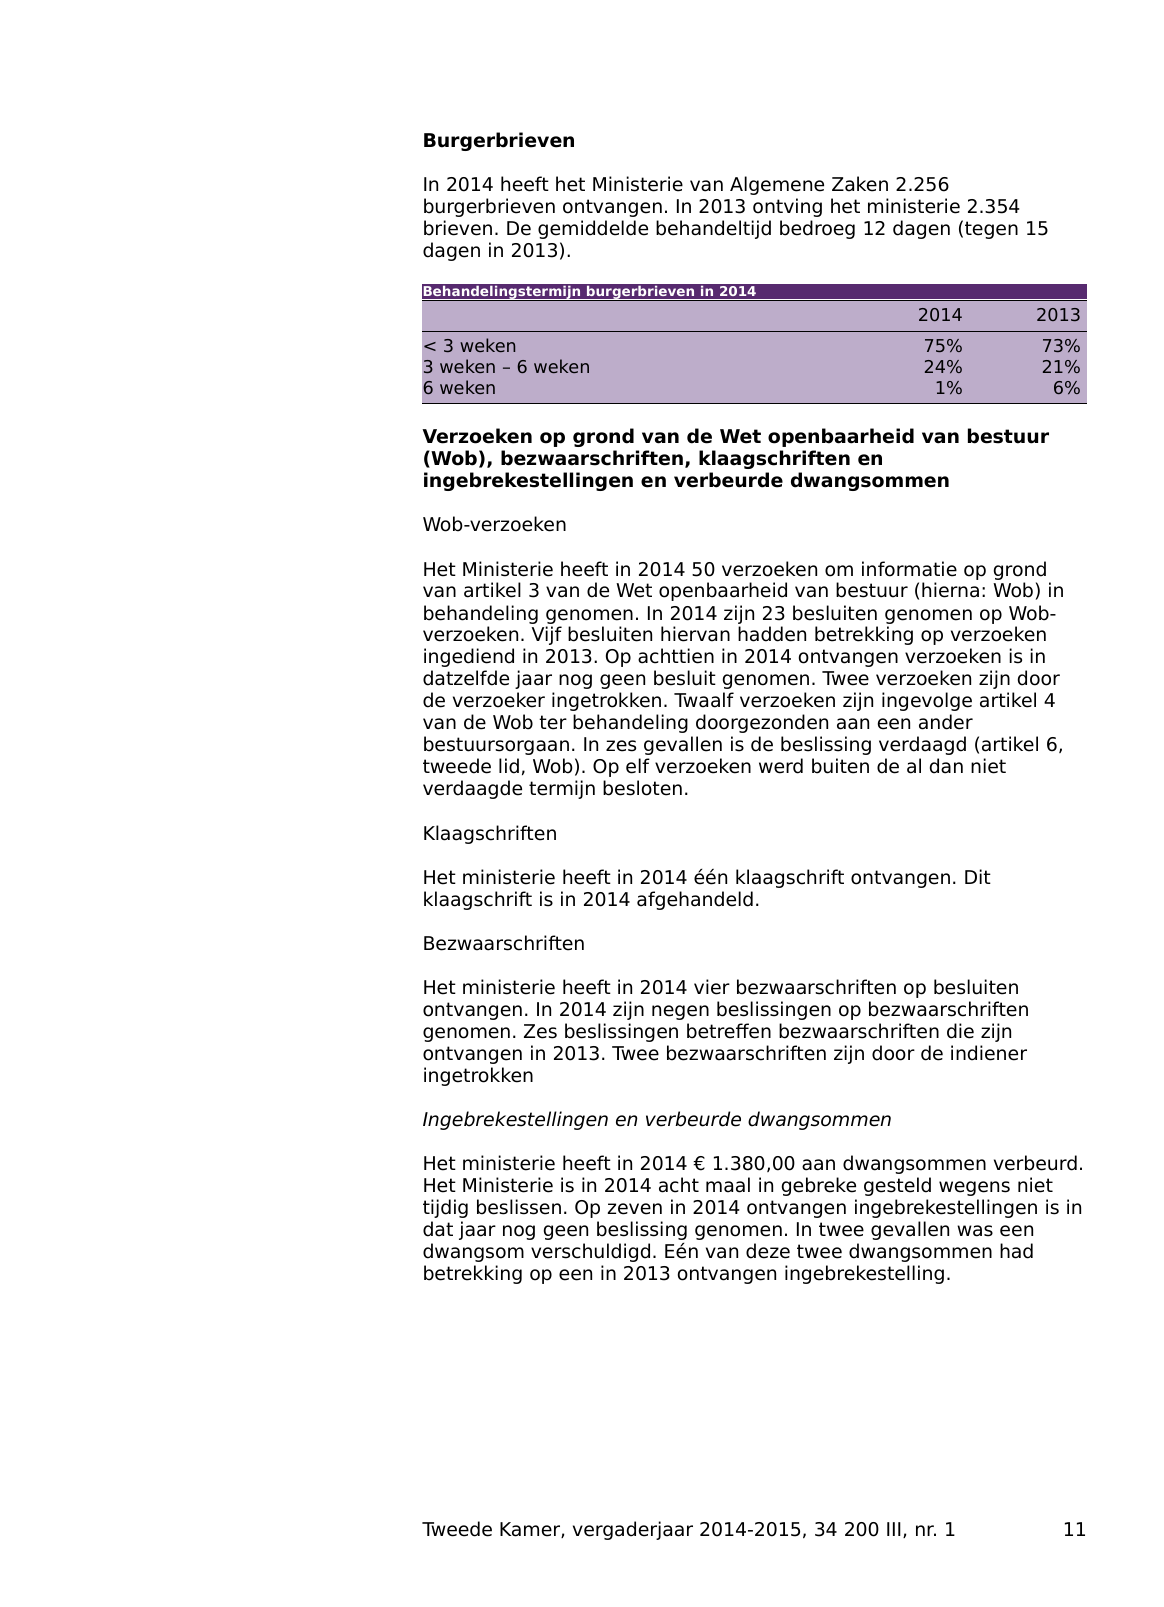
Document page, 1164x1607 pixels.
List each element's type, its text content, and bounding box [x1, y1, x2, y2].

table_cell 2013 [969, 301, 1087, 331]
table_cell 73% [969, 332, 1087, 357]
subtitle Klaagschriften [422, 822, 1087, 844]
subtitle Verzoeken op grond van de Wet openbaarheid van bestuur (Wob), bezwaarschriften, klaagschriften en ingebrekestellingen en verbeurde dwangsommen [422, 426, 1087, 492]
table_cell 24% [850, 357, 968, 378]
text Het ministerie heeft in 2014 vier bezwaarschriften op besluiten ontvangen. In 2014 zijn negen beslissingen op bezwaarschriften genomen. Zes beslissingen betreffen bezwaarschriften die zijn ontvangen in 2013. Twee bezwaarschriften zijn door de indiener ingetrokken [422, 977, 1087, 1087]
table_cell 21% [969, 357, 1087, 378]
subtitle Ingebrekestellingen en verbeurde dwangsommen [422, 1109, 1087, 1131]
text In 2014 heeft het Ministerie van Algemene Zaken 2.256 burgerbrieven ontvangen. In 2013 ontving het ministerie 2.354 brieven. De gemiddelde behandeltijd bedroeg 12 dagen (tegen 15 dagen in 2013). [422, 174, 1087, 262]
table_cell < 3 weken [422, 332, 850, 357]
table_cell 75% [850, 332, 968, 357]
table_cell 6 weken [422, 378, 850, 403]
subtitle Burgerbrieven [422, 130, 1087, 152]
text Het Ministerie heeft in 2014 50 verzoeken om informatie op grond van artikel 3 van de Wet openbaarheid van bestuur (hierna: Wob) in behandeling genomen. In 2014 zijn 23 besluiten genomen op Wob-verzoeken. Vijf besluiten hiervan hadden betrekking op verzoeken ingediend in 2013. Op achttien in 2014 ontvangen verzoeken is in datzelfde jaar nog geen besluit genomen. Twee verzoeken zijn door de verzoeker ingetrokken. Twaalf verzoeken zijn ingevolge artikel 4 van de Wob ter behandeling doorgezonden aan een ander bestuursorgaan. In zes gevallen is de beslissing verdaagd (artikel 6, tweede lid, Wob). Op elf verzoeken werd buiten de al dan niet verdaagde termijn besloten. [422, 558, 1087, 800]
table_cell 6% [969, 378, 1087, 403]
subtitle Bezwaarschriften [422, 933, 1087, 955]
table_cell 1% [850, 378, 968, 403]
table_header Behandelingstermijn burgerbrieven in 2014 [422, 284, 1087, 299]
table_cell [422, 301, 850, 331]
text Het ministerie heeft in 2014 één klaagschrift ontvangen. Dit klaagschrift is in 2014 afgehandeld. [422, 867, 1087, 911]
text Het ministerie heeft in 2014 € 1.380,00 aan dwangsommen verbeurd. Het Ministerie is in 2014 acht maal in gebreke gesteld wegens niet tijdig beslissen. Op zeven in 2014 ontvangen ingebrekestellingen is in dat jaar nog geen beslissing genomen. In twee gevallen was een dwangsom verschuldigd. Eén van deze twee dwangsommen had betrekking op een in 2013 ontvangen ingebrekestelling. [422, 1153, 1087, 1285]
table_cell 3 weken – 6 weken [422, 357, 850, 378]
subtitle Wob-verzoeken [422, 514, 1087, 536]
table_cell 2014 [850, 301, 968, 331]
